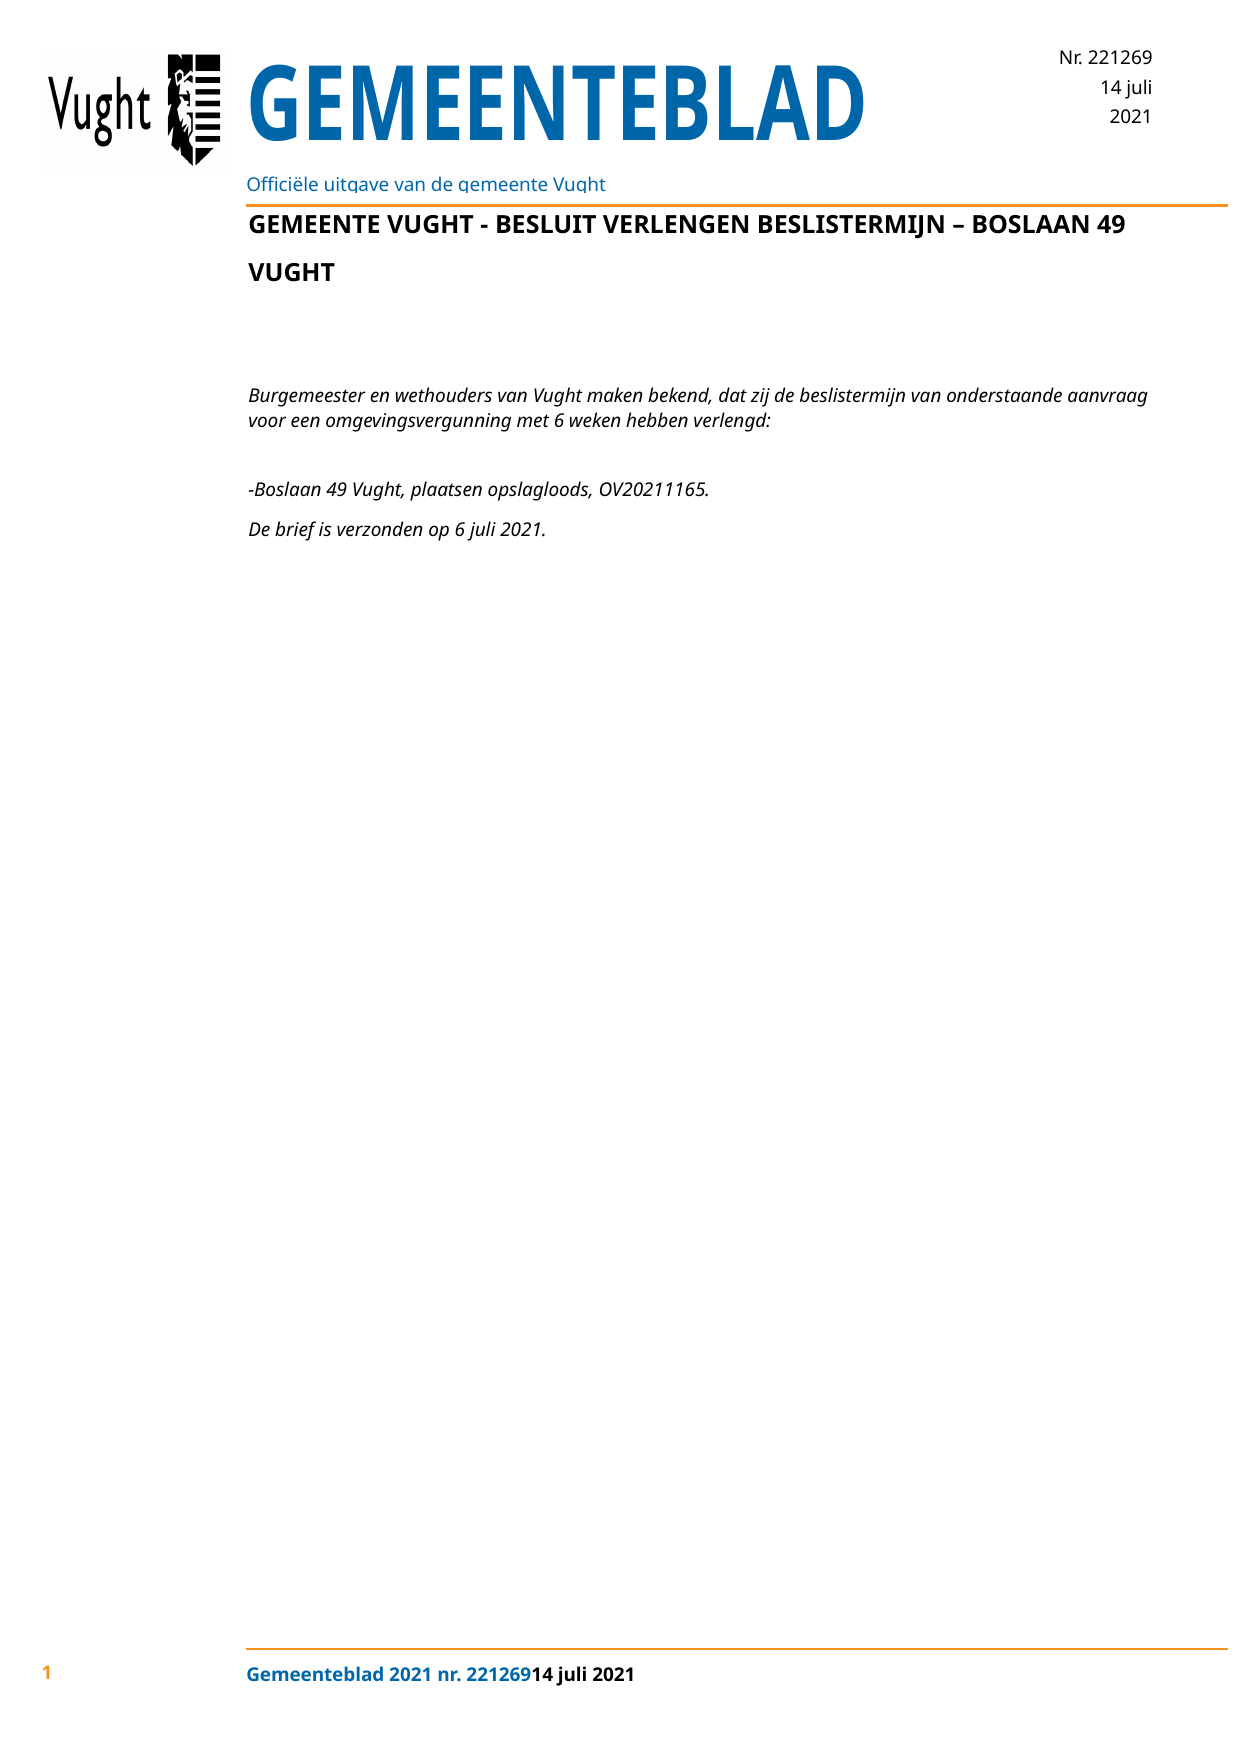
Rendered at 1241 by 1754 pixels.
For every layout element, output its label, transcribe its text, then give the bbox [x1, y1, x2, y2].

text Burgemeester en wethouders van Vught maken bekend, dat zij de beslistermijn van onderstaande aanvraag voor een omgevingsvergunning met 6 weken hebben verlengd: [248, 382, 1152, 433]
picture [41, 47, 231, 172]
text De brief is verzonden op 6 juli 2021. [248, 516, 1152, 541]
text GEMEENTE VUGHT - BESLUIT VERLENGEN BESLISTERMIJN – BOSLAAN 49 VUGHT [248, 207, 1152, 288]
text -Boslaan 49 Vught, plaatsen opslagloods, OV20211165. [248, 476, 1152, 502]
